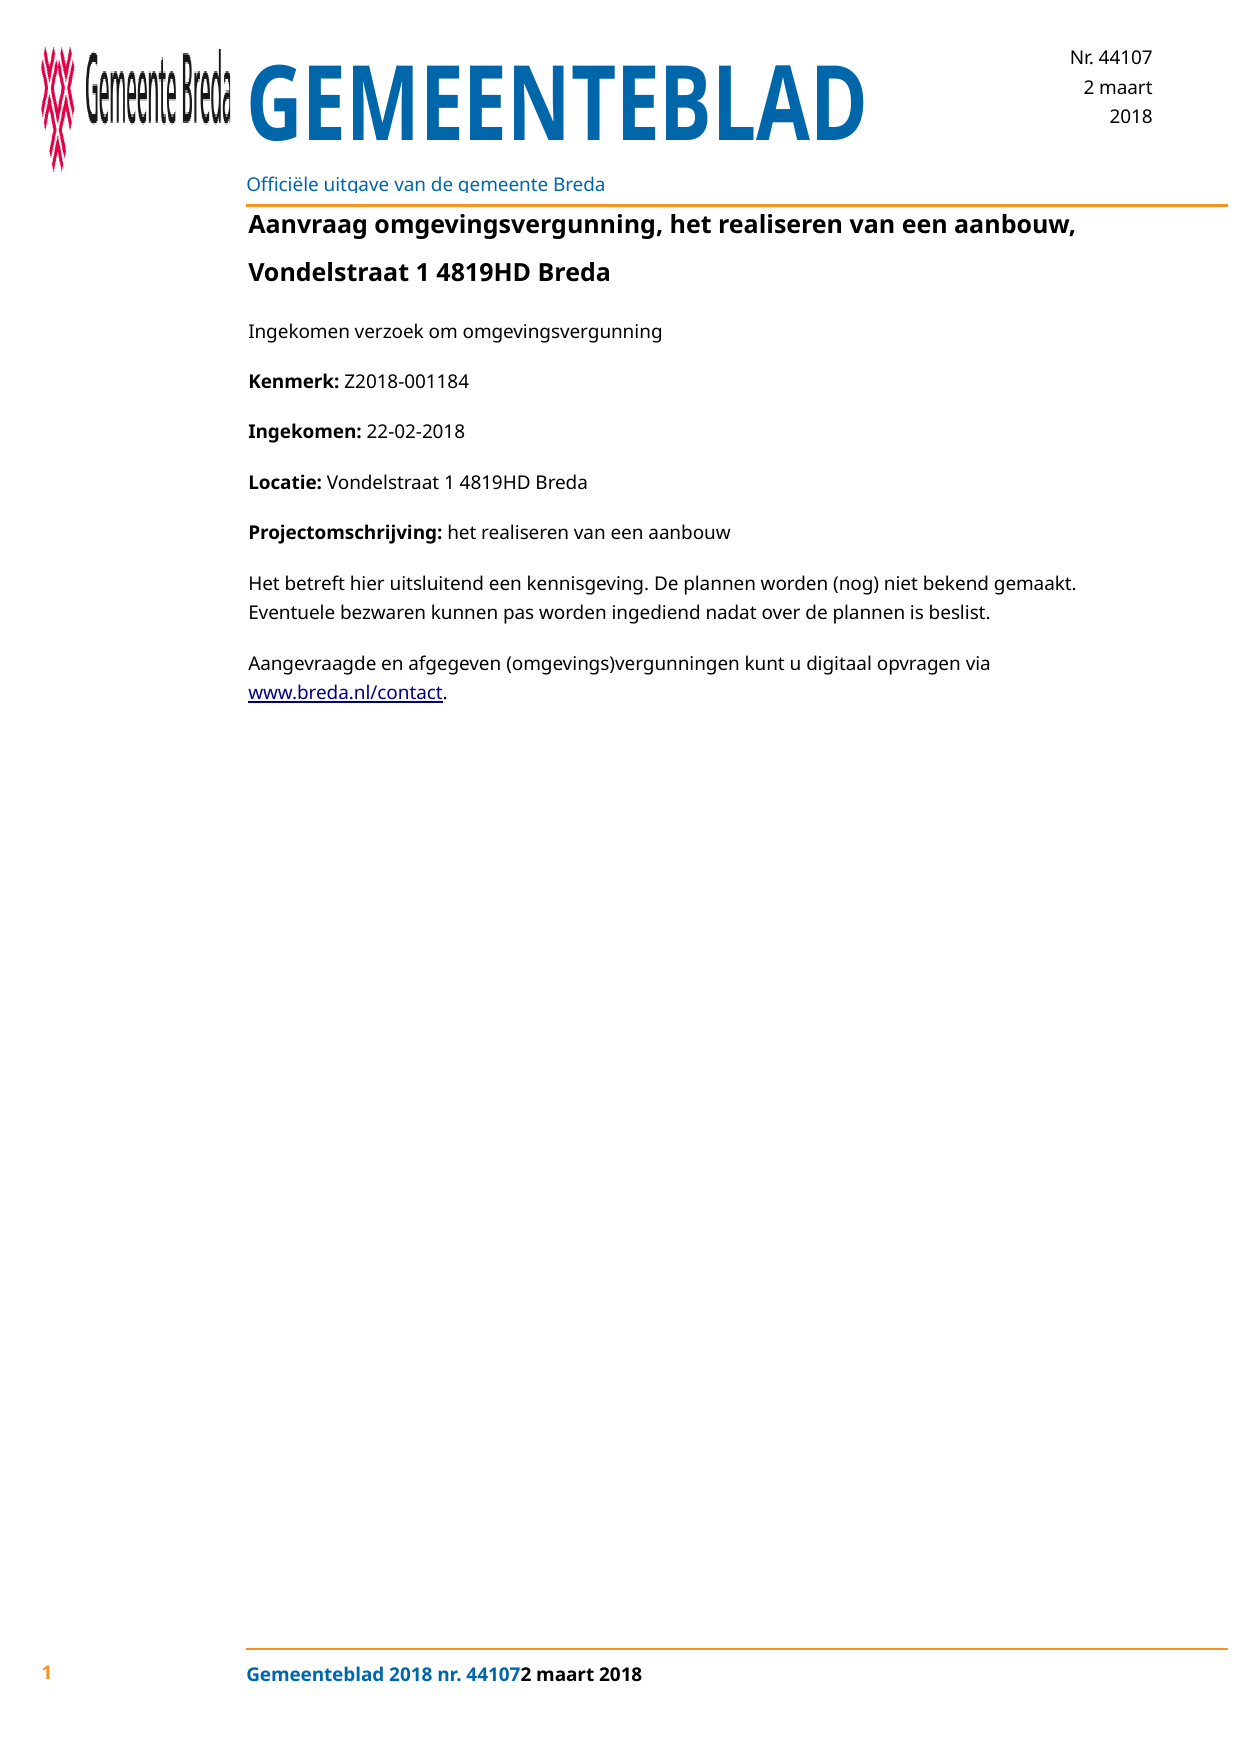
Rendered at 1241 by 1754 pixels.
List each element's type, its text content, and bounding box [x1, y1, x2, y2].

text Projectomschrijving: het realiseren van een aanbouw [248, 519, 1152, 545]
text Kenmerk: Z2018-001184 [248, 368, 1152, 394]
picture [41, 47, 231, 172]
text Locatie: Vondelstraat 1 4819HD Breda [248, 469, 1152, 495]
text Het betreft hier uitsluitend een kennisgeving. De plannen worden (nog) niet bekend gemaakt. Eventuele bezwaren kunnen pas worden ingediend nadat over de plannen is beslist. [248, 570, 1152, 625]
text Aangevraagde en afgegeven (omgevings)vergunningen kunt u digitaal opvragen via www.breda.nl/contact. [248, 650, 1152, 705]
text Aanvraag omgevingsvergunning, het realiseren van een aanbouw, Vondelstraat 1 4819HD Breda [248, 207, 1152, 288]
text Ingekomen verzoek om omgevingsvergunning [248, 318, 1152, 344]
text Ingekomen: 22-02-2018 [248, 419, 1152, 444]
